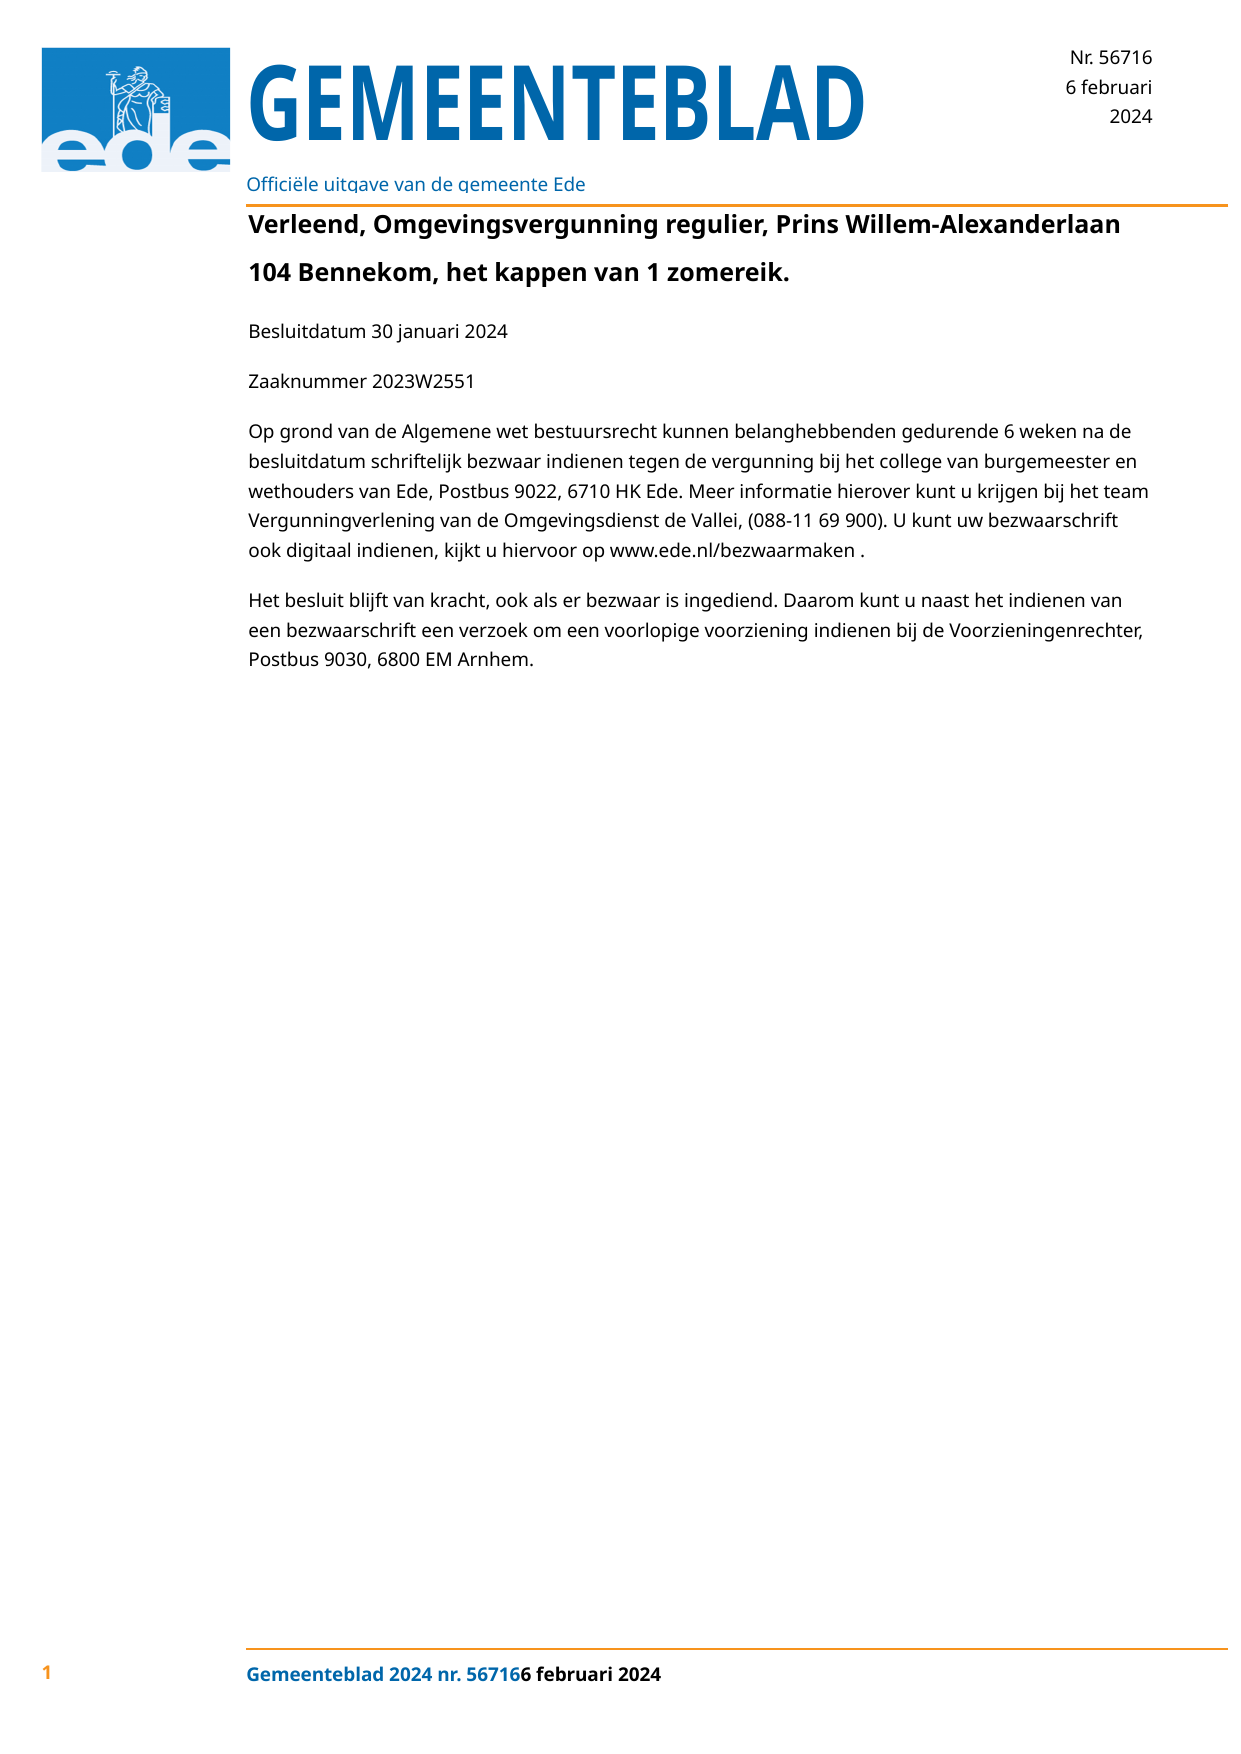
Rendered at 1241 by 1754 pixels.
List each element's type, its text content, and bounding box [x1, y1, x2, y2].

text Verleend, Omgevingsvergunning regulier, Prins Willem-Alexanderlaan 104 Bennekom, het kappen van 1 zomereik. [248, 207, 1152, 288]
text Op grond van de Algemene wet bestuursrecht kunnen belanghebbenden gedurende 6 weken na de besluitdatum schriftelijk bezwaar indienen tegen de vergunning bij het college van burgemeester en wethouders van Ede, Postbus 9022, 6710 HK Ede. Meer informatie hierover kunt u krijgen bij het team Vergunningverlening van de Omgevingsdienst de Vallei, (088-11 69 900). U kunt uw bezwaarschrift ook digitaal indienen, kijkt u hiervoor op www.ede.nl/bezwaarmaken . [248, 419, 1152, 563]
text Het besluit blijft van kracht, ook als er bezwaar is ingediend. Daarom kunt u naast het indienen van een bezwaarschrift een verzoek om een voorlopige voorziening indienen bij de Voorzieningenrechter, Postbus 9030, 6800 EM Arnhem. [248, 587, 1152, 672]
text Besluitdatum 30 januari 2024 [248, 318, 1152, 344]
picture [41, 47, 231, 172]
text Zaaknummer 2023W2551 [248, 368, 1152, 394]
